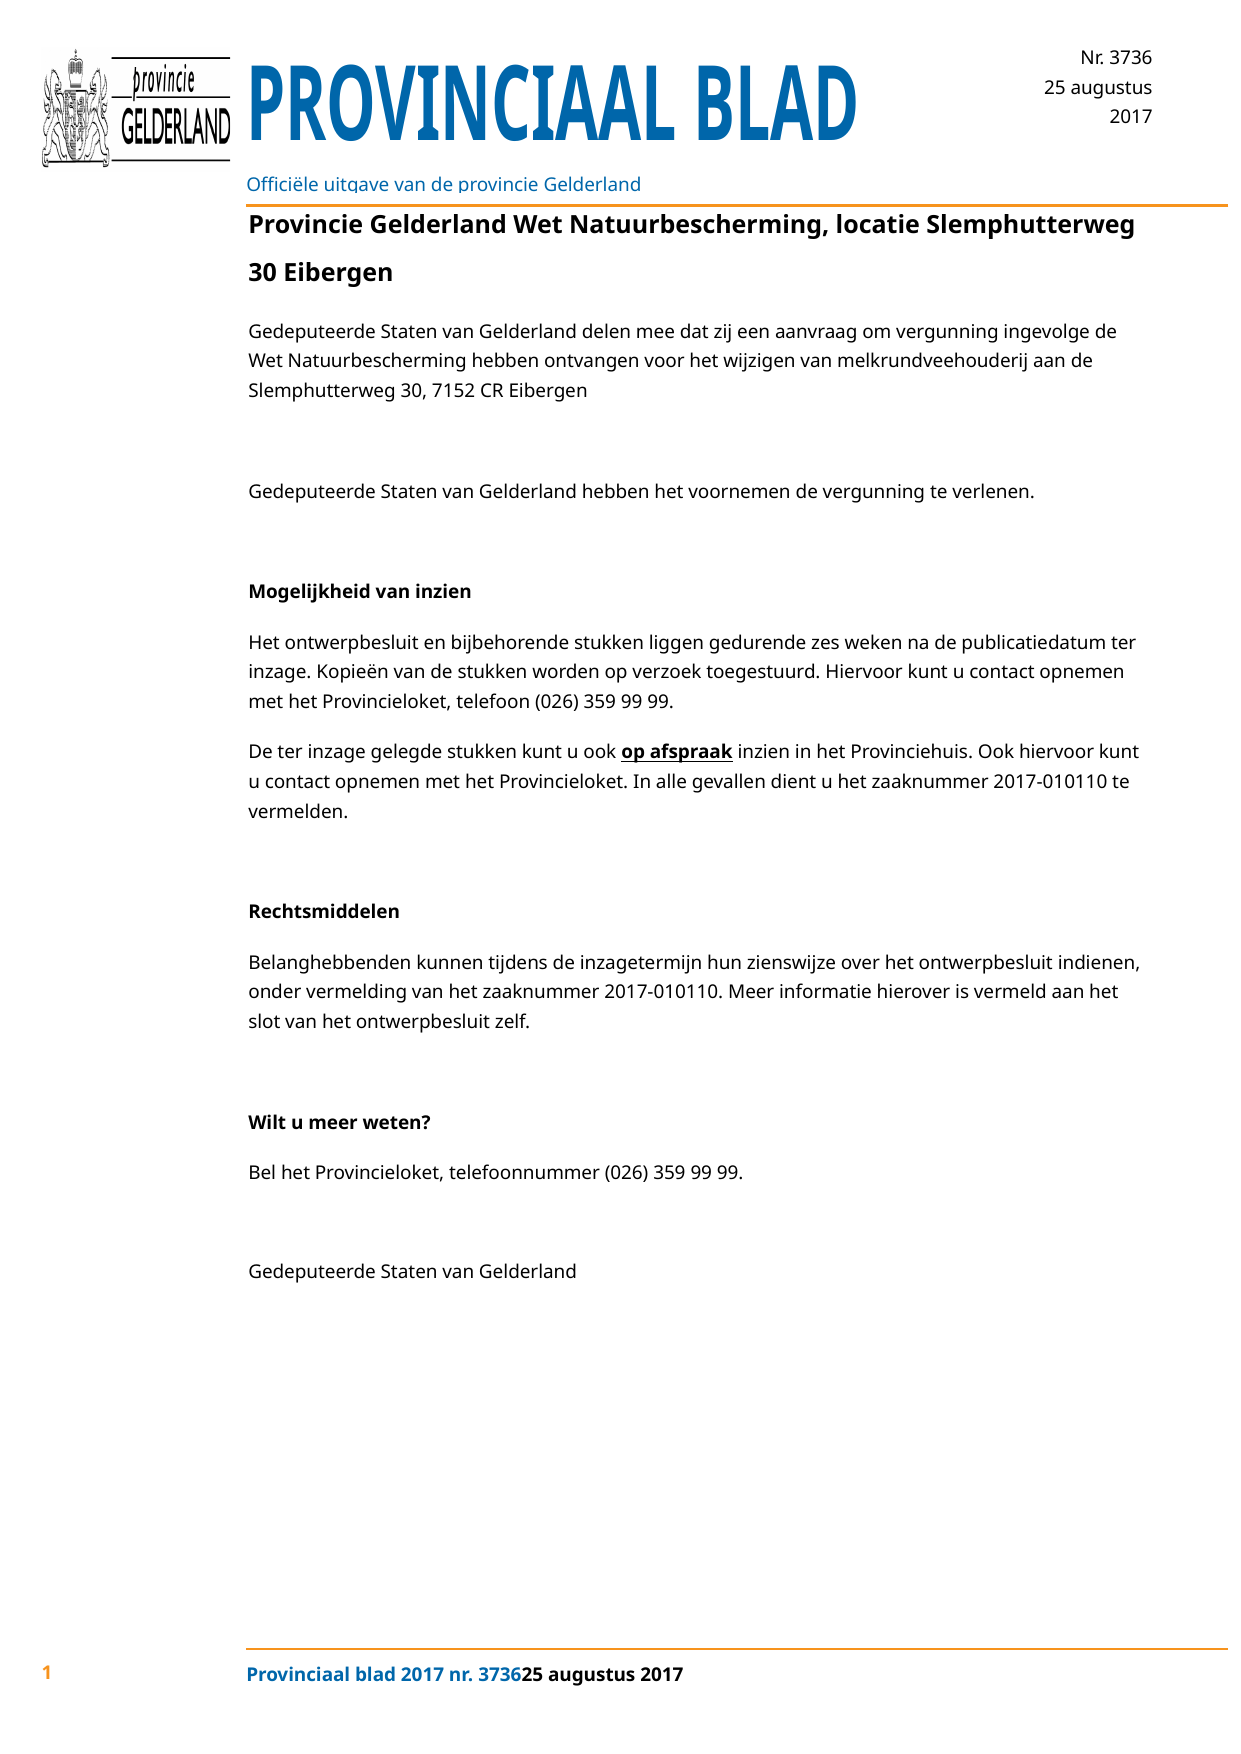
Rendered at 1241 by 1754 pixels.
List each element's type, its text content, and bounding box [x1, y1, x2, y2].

text Het ontwerpbesluit en bijbehorende stukken liggen gedurende zes weken na de publicatiedatum ter inzage. Kopieën van de stukken worden op verzoek toegestuurd. Hiervoor kunt u contact opnemen met het Provincieloket, telefoon (026) 359 99 99. [248, 629, 1152, 714]
picture [41, 47, 231, 172]
text Mogelijkheid van inzien [248, 579, 1152, 604]
text Wilt u meer weten? [248, 1109, 1152, 1135]
text Gedeputeerde Staten van Gelderland delen mee dat zij een aanvraag om vergunning ingevolge de Wet Natuurbescherming hebben ontvangen voor het wijzigen van melkrundveehouderij aan de Slemphutterweg 30, 7152 CR Eibergen [248, 318, 1152, 403]
text Belanghebbenden kunnen tijdens de inzagetermijn hun zienswijze over het ontwerpbesluit indienen, onder vermelding van het zaaknummer 2017-010110. Meer informatie hierover is vermeld aan het slot van het ontwerpbesluit zelf. [248, 949, 1152, 1034]
text De ter inzage gelegde stukken kunt u ook op afspraak inzien in het Provinciehuis. Ook hiervoor kunt u contact opnemen met het Provincieloket. In alle gevallen dient u het zaaknummer 2017-010110 te vermelden. [248, 739, 1152, 824]
text Gedeputeerde Staten van Gelderland hebben het voornemen de vergunning te verlenen. [248, 478, 1152, 504]
text Bel het Provincieloket, telefoonnummer (026) 359 99 99. [248, 1159, 1152, 1185]
text Rechtsmiddelen [248, 899, 1152, 924]
text Provincie Gelderland Wet Natuurbescherming, locatie Slemphutterweg 30 Eibergen [248, 207, 1152, 288]
text Gedeputeerde Staten van Gelderland [248, 1258, 1152, 1283]
